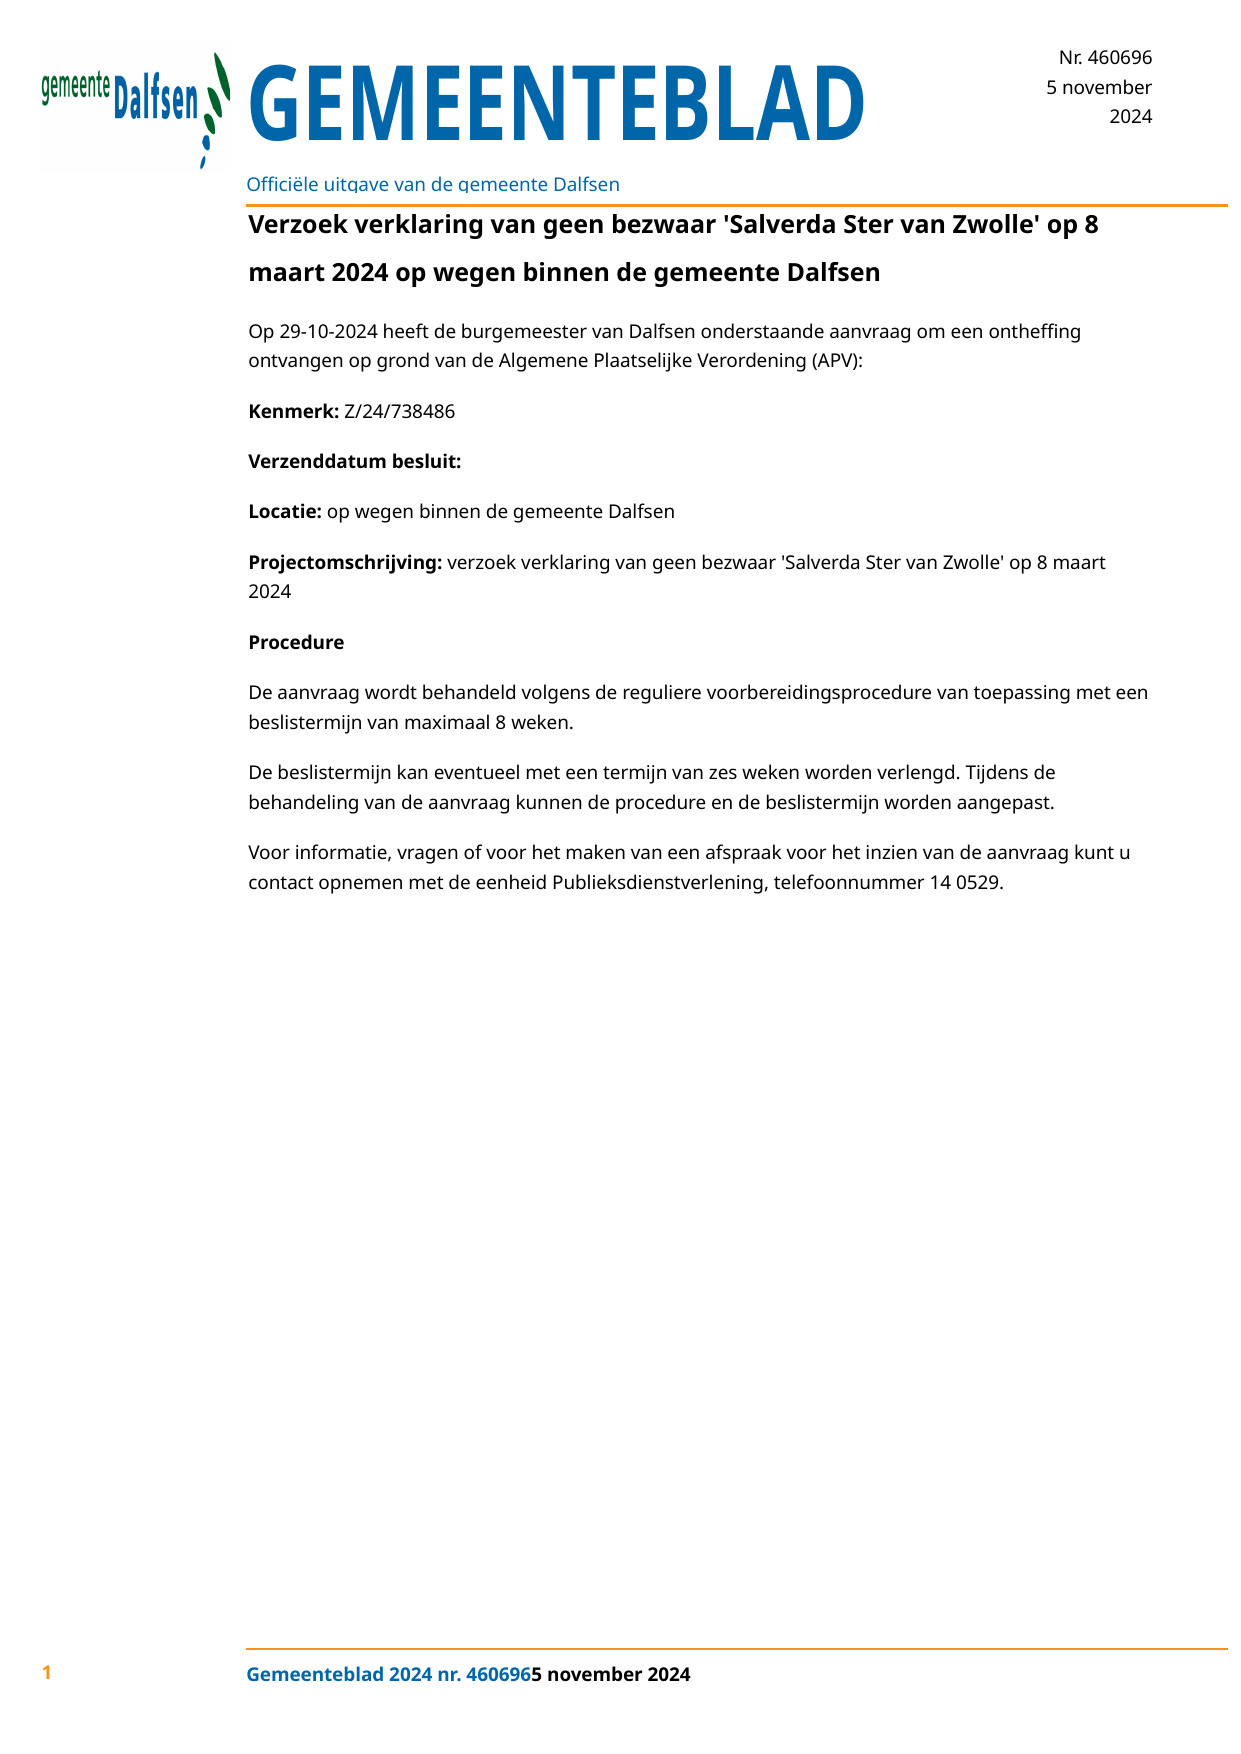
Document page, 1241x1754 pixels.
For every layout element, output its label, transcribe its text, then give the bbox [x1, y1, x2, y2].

text Op 29-10-2024 heeft de burgemeester van Dalfsen onderstaande aanvraag om een ontheffing ontvangen op grond van de Algemene Plaatselijke Verordening (APV): [248, 318, 1152, 373]
text Kenmerk: Z/24/738486 [248, 398, 1152, 424]
text Procedure [248, 629, 1152, 655]
text Locatie: op wegen binnen de gemeente Dalfsen [248, 499, 1152, 524]
text Verzenddatum besluit: [248, 448, 1152, 474]
text Projectomschrijving: verzoek verklaring van geen bezwaar 'Salverda Ster van Zwolle' op 8 maart 2024 [248, 549, 1152, 604]
text Voor informatie, vragen of voor het maken van een afspraak voor het inzien van de aanvraag kunt u contact opnemen met de eenheid Publieksdienstverlening, telefoonnummer 14 0529. [248, 839, 1152, 895]
text Verzoek verklaring van geen bezwaar 'Salverda Ster van Zwolle' op 8 maart 2024 op wegen binnen de gemeente Dalfsen [248, 207, 1152, 288]
text De aanvraag wordt behandeld volgens de reguliere voorbereidingsprocedure van toepassing met een beslistermijn van maximaal 8 weken. [248, 679, 1152, 735]
text De beslistermijn kan eventueel met een termijn van zes weken worden verlengd. Tijdens de behandeling van de aanvraag kunnen de procedure en de beslistermijn worden aangepast. [248, 759, 1152, 815]
picture [41, 47, 231, 172]
